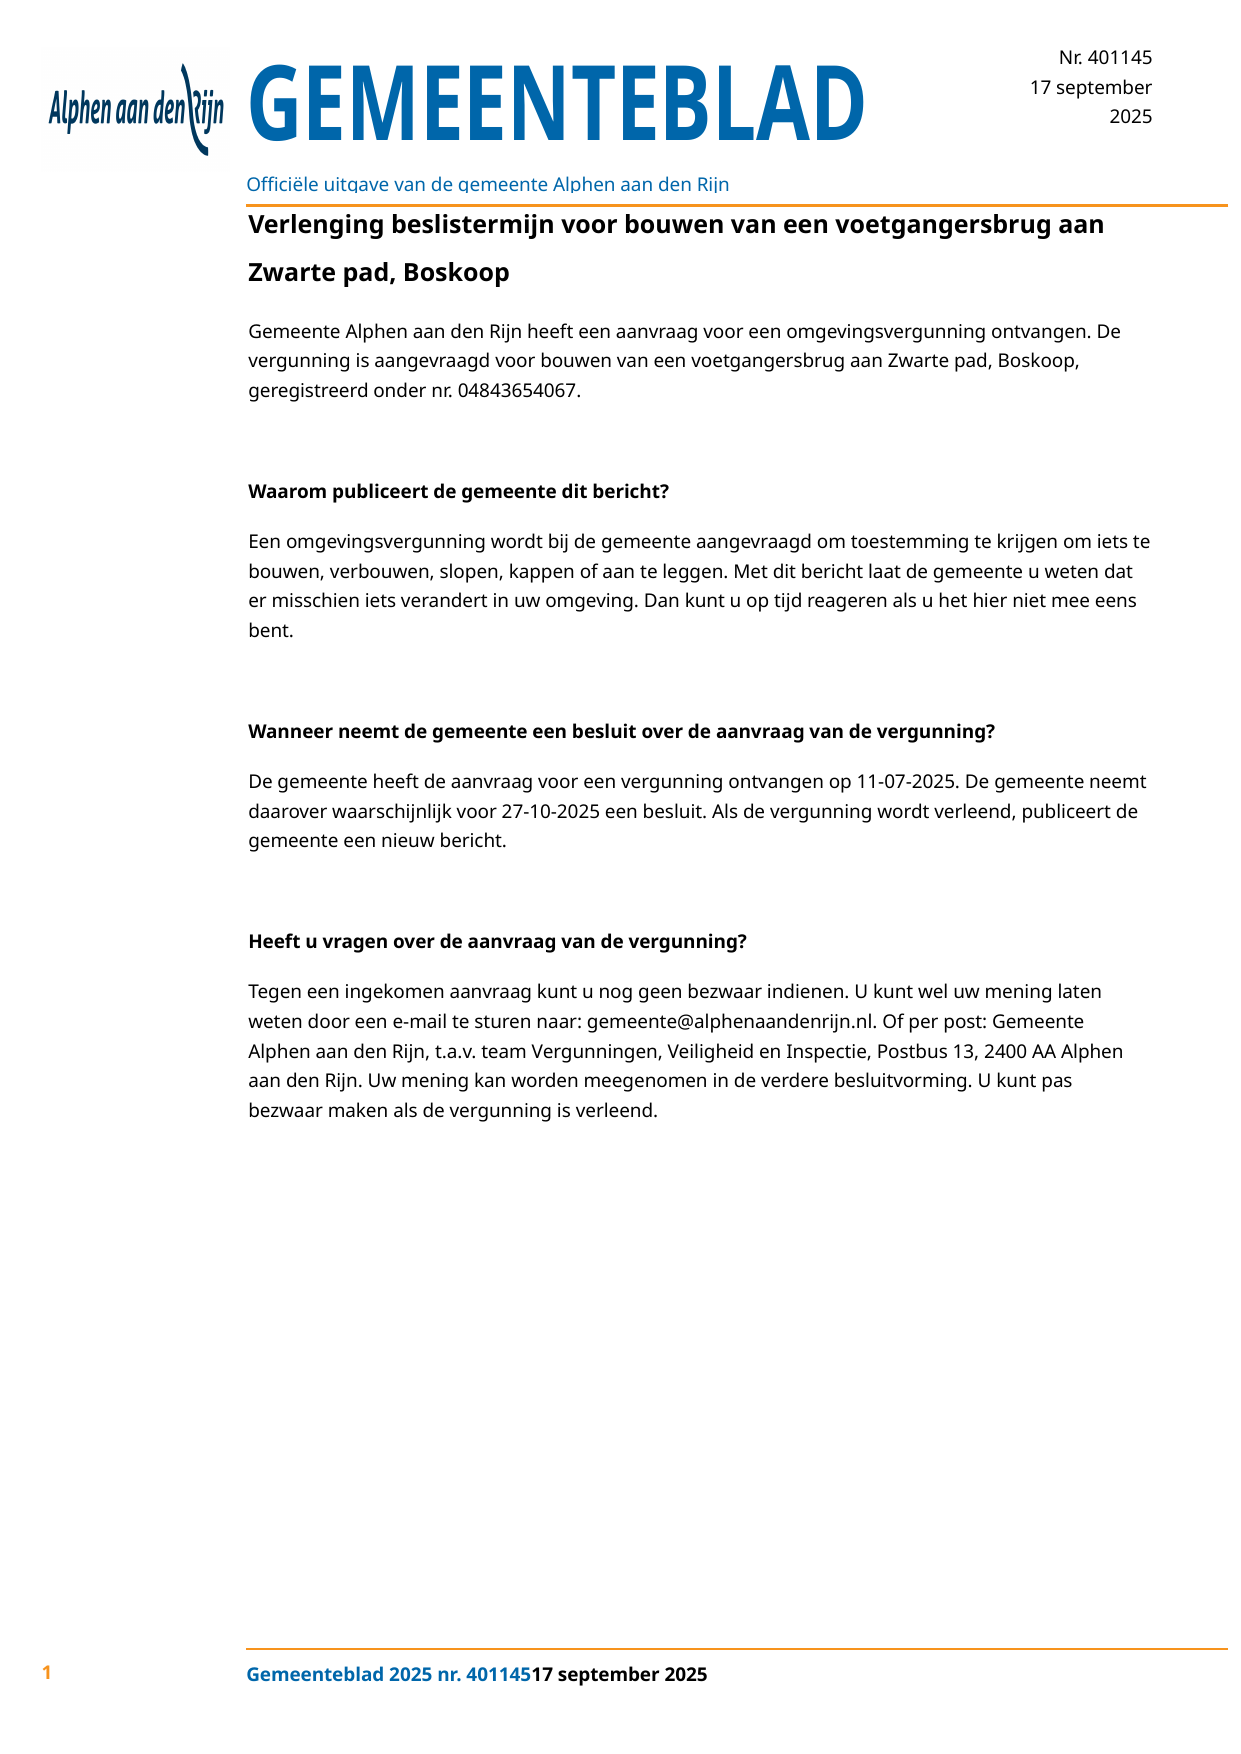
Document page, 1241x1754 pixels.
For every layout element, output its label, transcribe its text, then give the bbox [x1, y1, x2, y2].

text De gemeente heeft de aanvraag voor een vergunning ontvangen op 11-07-2025. De gemeente neemt daarover waarschijnlijk voor 27-10-2025 een besluit. Als de vergunning wordt verleend, publiceert de gemeente een nieuw bericht. [248, 768, 1152, 853]
text Een omgevingsvergunning wordt bij de gemeente aangevraagd om toestemming te krijgen om iets te bouwen, verbouwen, slopen, kappen of aan te leggen. Met dit bericht laat de gemeente u weten dat er misschien iets verandert in uw omgeving. Dan kunt u op tijd reageren als u het hier niet mee eens bent. [248, 528, 1152, 643]
text Verlenging beslistermijn voor bouwen van een voetgangersbrug aan Zwarte pad, Boskoop [248, 207, 1152, 288]
text Wanneer neemt de gemeente een besluit over de aanvraag van de vergunning? [248, 718, 1152, 744]
text Heeft u vragen over de aanvraag van de vergunning? [248, 928, 1152, 954]
text Tegen een ingekomen aanvraag kunt u nog geen bezwaar indienen. U kunt wel uw mening laten weten door een e-mail te sturen naar: gemeente@alphenaandenrijn.nl. Of per post: Gemeente Alphen aan den Rijn, t.a.v. team Vergunningen, Veiligheid en Inspectie, Postbus 13, 2400 AA Alphen aan den Rijn. Uw mening kan worden meegenomen in de verdere besluitvorming. U kunt pas bezwaar maken als de vergunning is verleend. [248, 979, 1152, 1123]
text Gemeente Alphen aan den Rijn heeft een aanvraag voor een omgevingsvergunning ontvangen. De vergunning is aangevraagd voor bouwen van een voetgangersbrug aan Zwarte pad, Boskoop, geregistreerd onder nr. 04843654067. [248, 318, 1152, 403]
text Waarom publiceert de gemeente dit bericht? [248, 478, 1152, 504]
picture [41, 47, 231, 172]
